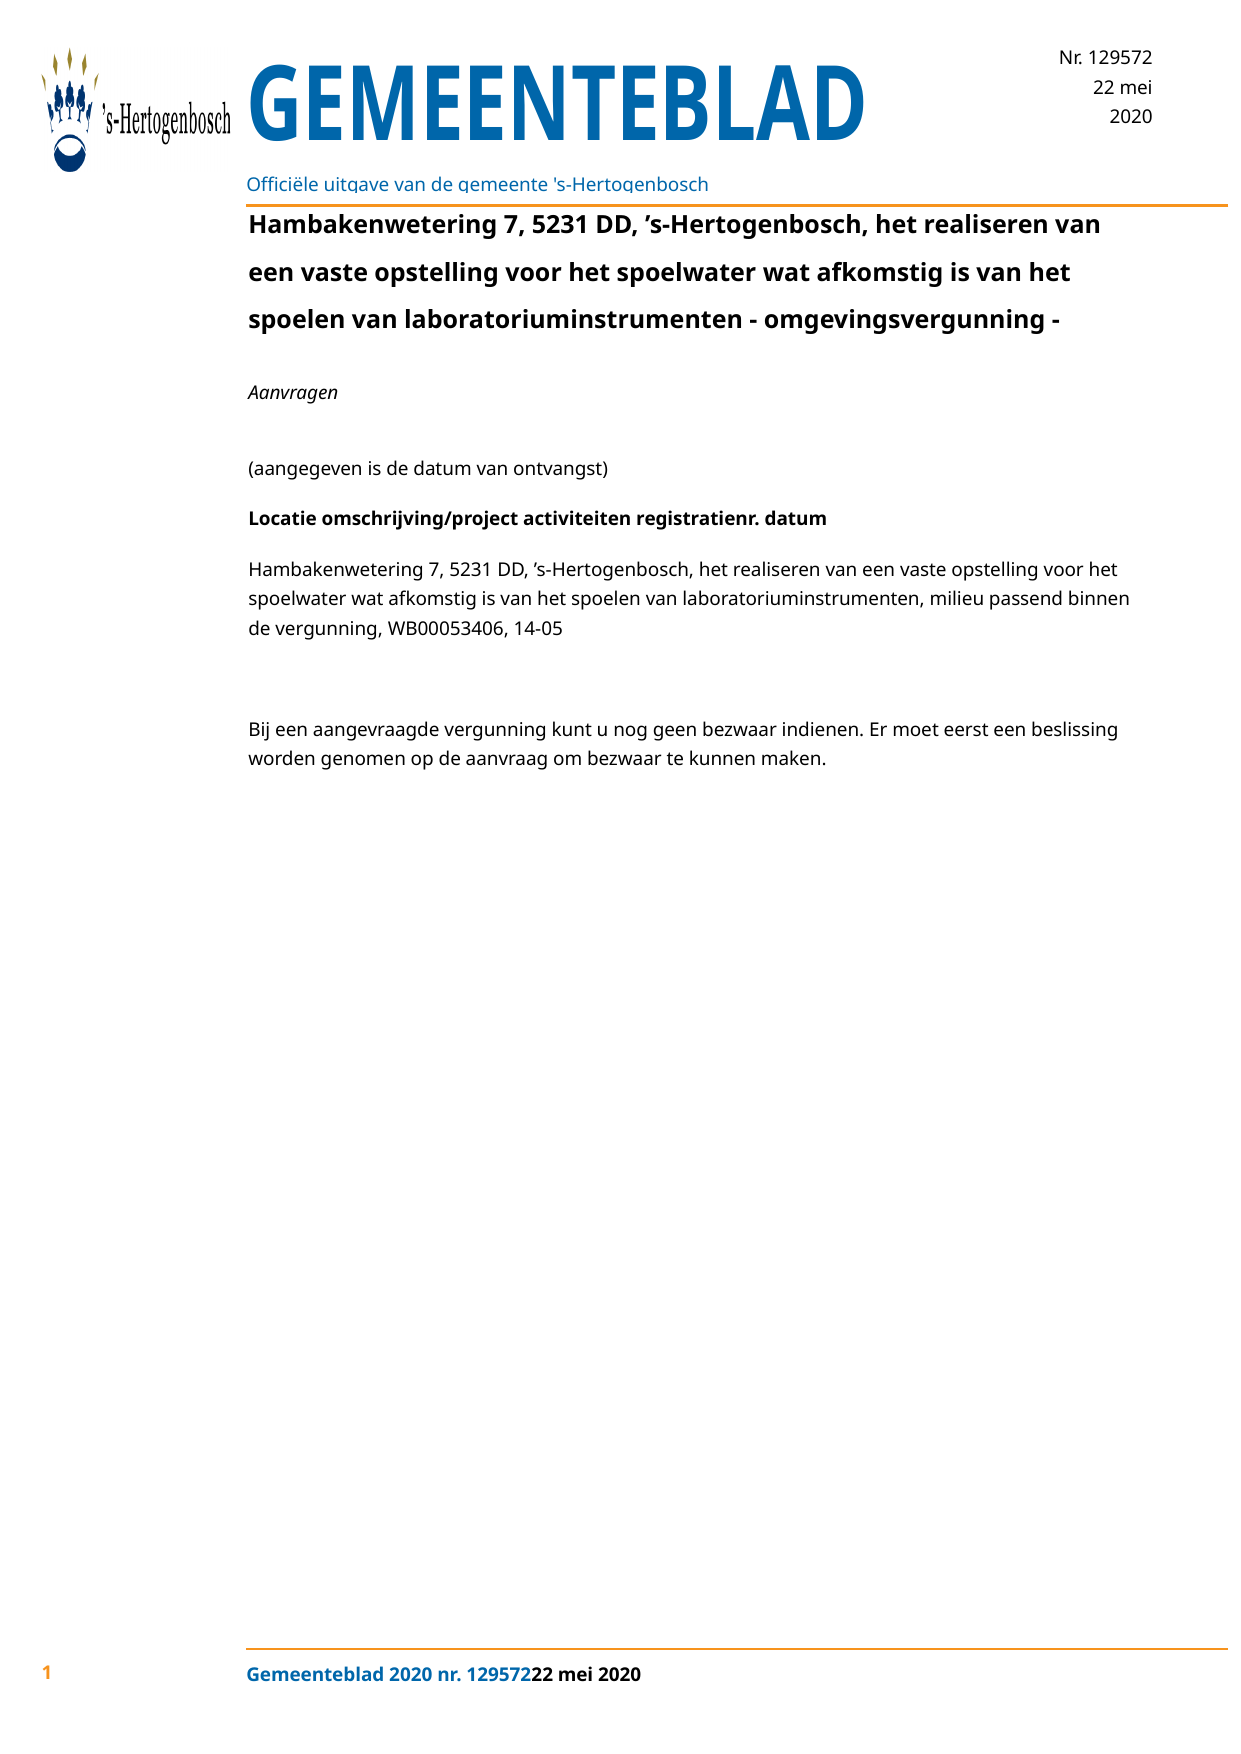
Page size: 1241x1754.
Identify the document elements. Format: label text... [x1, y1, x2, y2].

text (aangegeven is de datum van ontvangst) [248, 455, 1152, 481]
text Aanvragen [248, 379, 1152, 405]
text Hambakenwetering 7, 5231 DD, ’s-Hertogenbosch, het realiseren van een vaste opstelling voor het spoelwater wat afkomstig is van het spoelen van laboratoriuminstrumenten, milieu passend binnen de vergunning, WB00053406, 14-05 [248, 556, 1152, 641]
text Locatie omschrijving/project activiteiten registratienr. datum [248, 506, 1152, 531]
picture [41, 47, 231, 172]
text Hambakenwetering 7, 5231 DD, ’s-Hertogenbosch, het realiseren van een vaste opstelling voor het spoelwater wat afkomstig is van het spoelen van laboratoriuminstrumenten - omgevingsvergunning - [248, 207, 1152, 336]
text Bij een aangevraagde vergunning kunt u nog geen bezwaar indienen. Er moet eerst een beslissing worden genomen op de aanvraag om bezwaar te kunnen maken. [248, 716, 1152, 771]
